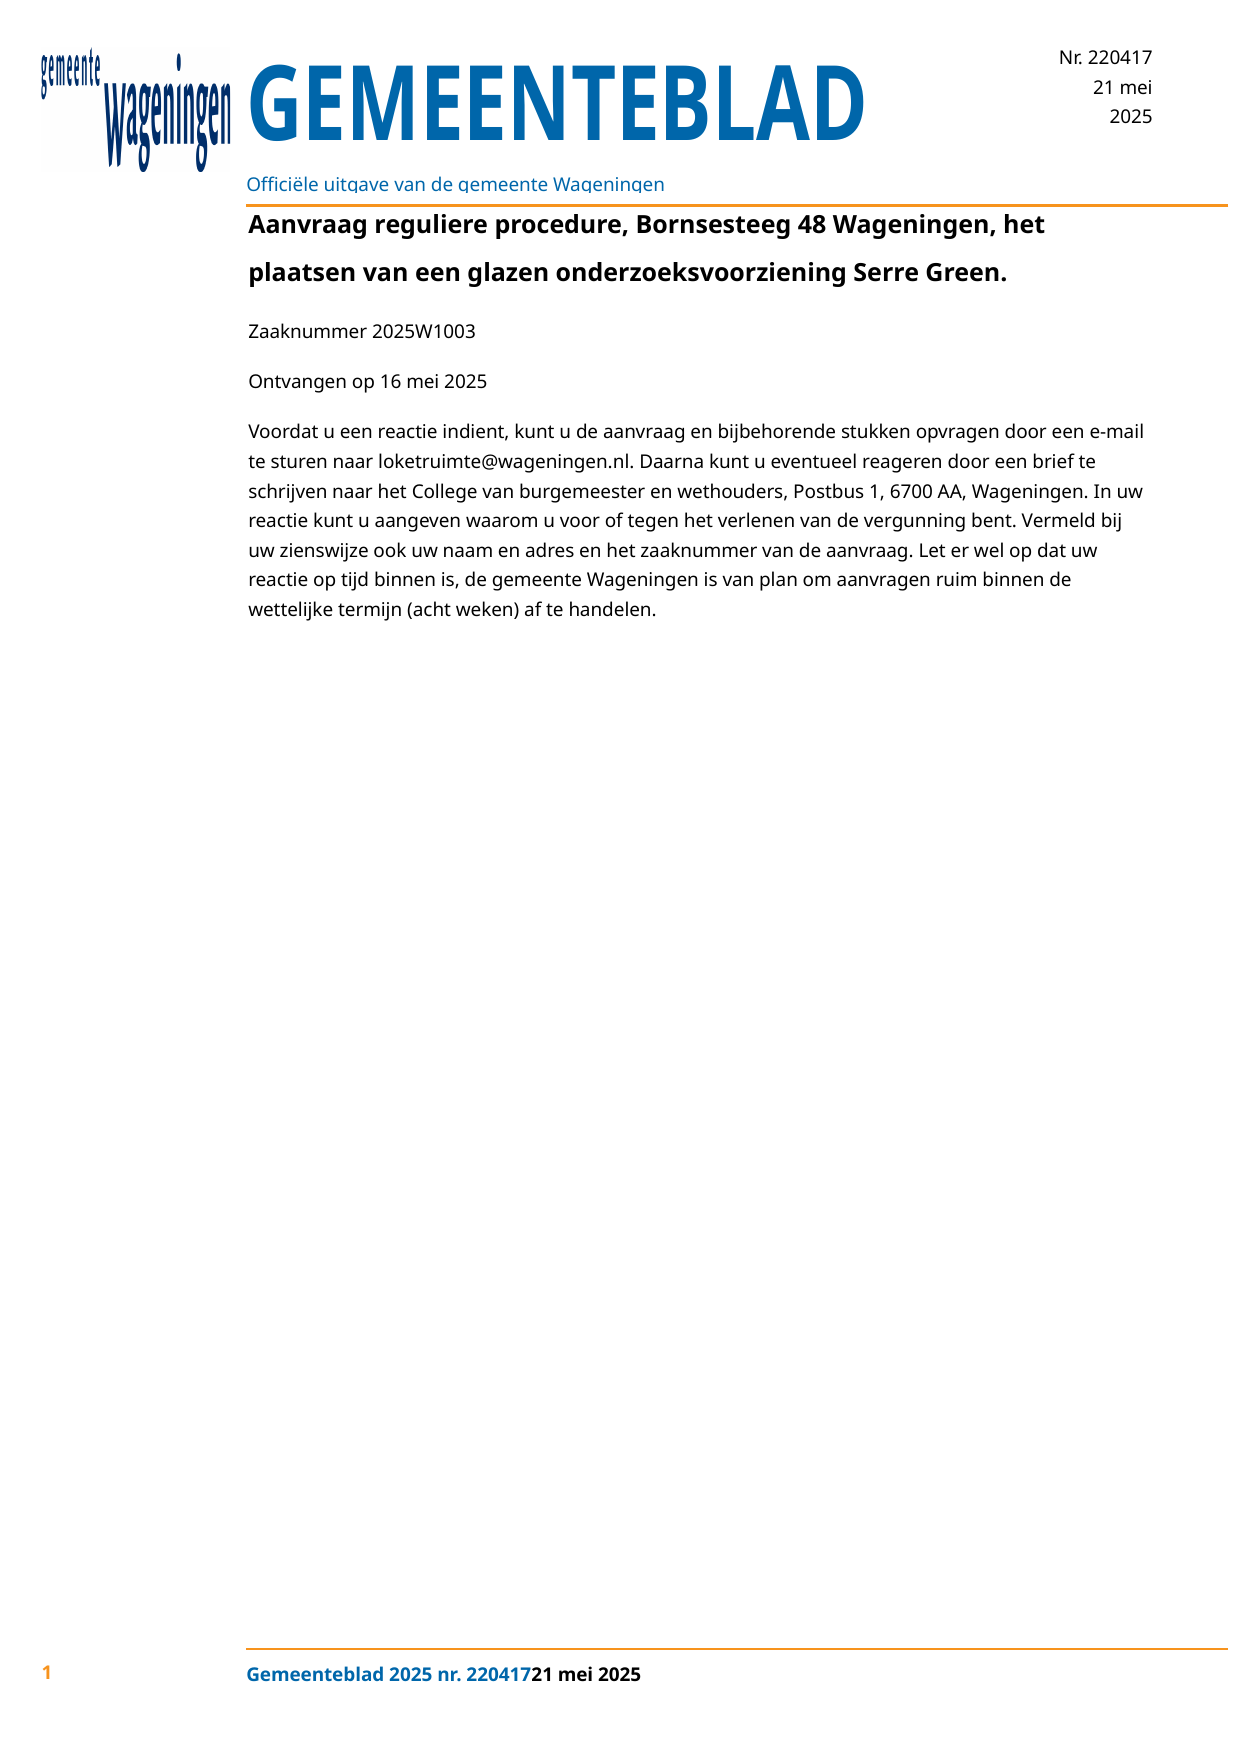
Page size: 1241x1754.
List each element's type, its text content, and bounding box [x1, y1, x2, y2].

text Zaaknummer 2025W1003 [248, 318, 1152, 344]
picture [41, 47, 231, 172]
text Aanvraag reguliere procedure, Bornsesteeg 48 Wageningen, het plaatsen van een glazen onderzoeksvoorziening Serre Green. [248, 207, 1152, 288]
text Ontvangen op 16 mei 2025 [248, 368, 1152, 394]
text Voordat u een reactie indient, kunt u de aanvraag en bijbehorende stukken opvragen door een e-mail te sturen naar loketruimte@wageningen.nl. Daarna kunt u eventueel reageren door een brief te schrijven naar het College van burgemeester en wethouders, Postbus 1, 6700 AA, Wageningen. In uw reactie kunt u aangeven waarom u voor of tegen het verlenen van de vergunning bent. Vermeld bij uw zienswijze ook uw naam en adres en het zaaknummer van de aanvraag. Let er wel op dat uw reactie op tijd binnen is, de gemeente Wageningen is van plan om aanvragen ruim binnen de wettelijke termijn (acht weken) af te handelen. [248, 419, 1152, 622]
